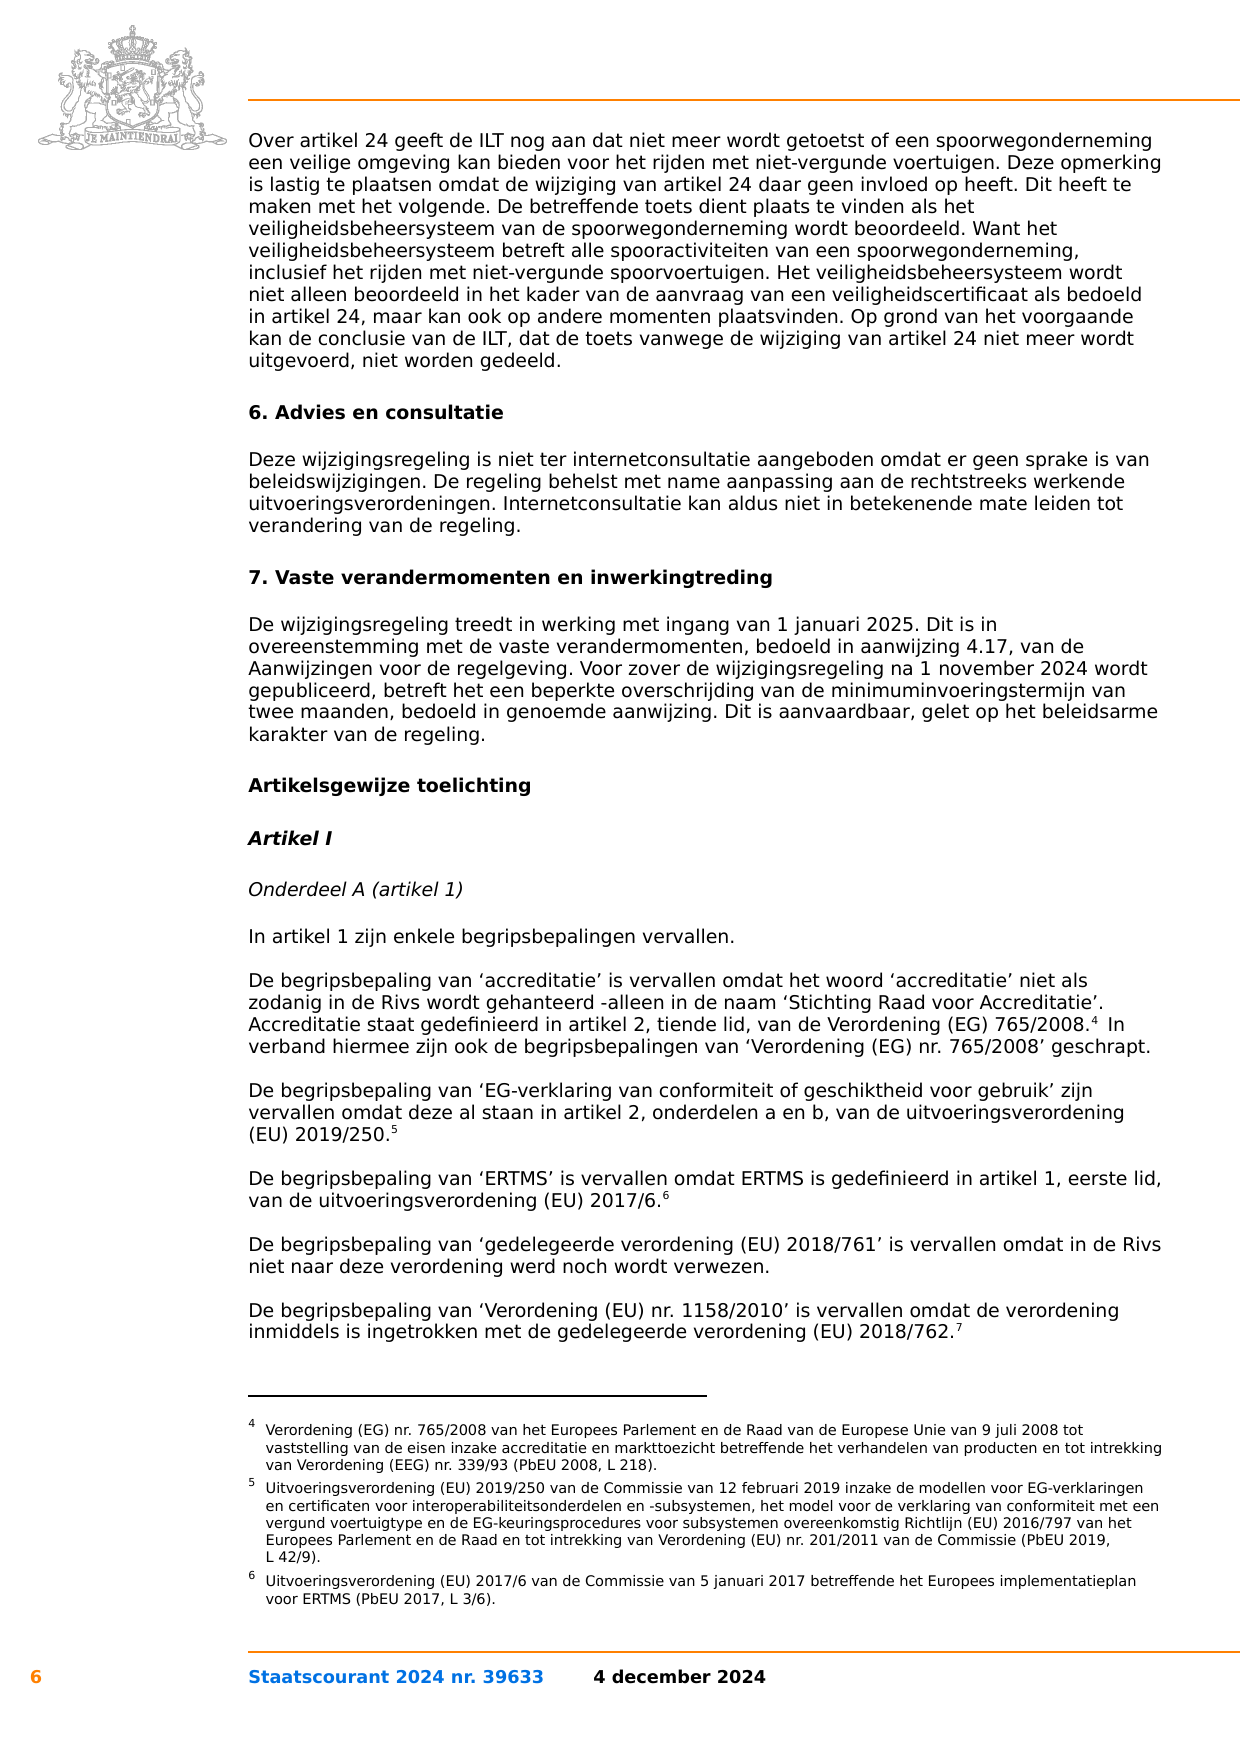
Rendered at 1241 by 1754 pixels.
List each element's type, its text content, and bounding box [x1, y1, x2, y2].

subtitle Artikel I [248, 827, 1163, 849]
subtitle Onderdeel A (artikel 1) [248, 879, 1163, 901]
subtitle Artikelsgewijze toelichting [248, 775, 1163, 797]
text De begripsbepaling van ‘EG-verklaring van conformiteit of geschiktheid voor gebruik’ zijn vervallen omdat deze al staan in artikel 2, onderdelen a en b, van de uitvoeringsverordening (EU) 2019/250. [248, 1080, 1163, 1146]
picture [38, 25, 227, 150]
text De begripsbepaling van ‘gedelegeerde verordening (EU) 2018/761’ is vervallen omdat in de Rivs niet naar deze verordening werd noch wordt verwezen. [248, 1234, 1163, 1278]
text De begripsbepaling van ‘ERTMS’ is vervallen omdat ERTMS is gedefinieerd in artikel 1, eerste lid, van de uitvoeringsverordening (EU) 2017/6. [248, 1168, 1163, 1212]
text De begripsbepaling van ‘Verordening (EU) nr. 1158/2010’ is vervallen omdat de verordening inmiddels is ingetrokken met de gedelegeerde verordening (EU) 2018/762. [248, 1299, 1163, 1343]
text Deze wijzigingsregeling is niet ter internetconsultatie aangeboden omdat er geen sprake is van beleidswijzigingen. De regeling behelst met name aanpassing aan de rechtstreeks werkende uitvoeringsverordeningen. Internetconsultatie kan aldus niet in betekenende mate leiden tot verandering van de regeling. [248, 449, 1163, 537]
text Uitvoeringsverordening (EU) 2017/6 van de Commissie van 5 januari 2017 betreffende het Europees implementatieplan voor ERTMS (PbEU 2017, L 3/6). [248, 1569, 1163, 1608]
subtitle 6. Advies en consultatie [248, 402, 1163, 424]
text De wijzigingsregeling treedt in werking met ingang van 1 januari 2025. Dit is in overeenstemming met de vaste verandermomenten, bedoeld in aanwijzing 4.17, van de Aanwijzingen voor de regelgeving. Voor zover de wijzigingsregeling na 1 november 2024 wordt gepubliceerd, betreft het een beperkte overschrijding van de minimuminvoeringstermijn van twee maanden, bedoeld in genoemde aanwijzing. Dit is aanvaardbaar, gelet op het beleidsarme karakter van de regeling. [248, 613, 1163, 745]
text De begripsbepaling van ‘accreditatie’ is vervallen omdat het woord ‘accreditatie’ niet als zodanig in de Rivs wordt gehanteerd -alleen in de naam ‘Stichting Raad voor Accreditatie’. Accreditatie staat gedefinieerd in artikel 2, tiende lid, van de Verordening (EG) 765/2008. In verband hiermee zijn ook de begripsbepalingen van ‘Verordening (EG) nr. 765/2008’ geschrapt. [248, 970, 1163, 1058]
text In artikel 1 zijn enkele begripsbepalingen vervallen. [248, 926, 1163, 948]
subtitle 7. Vaste verandermomenten en inwerkingtreding [248, 567, 1163, 588]
text Verordening (EG) nr. 765/2008 van het Europees Parlement en de Raad van de Europese Unie van 9 juli 2008 tot vaststelling van de eisen inzake accreditatie en markttoezicht betreffende het verhandelen van producten en tot intrekking van Verordening (EEG) nr. 339/93 (PbEU 2008, L 218). [248, 1418, 1163, 1473]
text Uitvoeringsverordening (EU) 2019/250 van de Commissie van 12 februari 2019 inzake de modellen voor EG-verklaringen en certificaten voor interoperabiliteitsonderdelen en -subsystemen, het model voor de verklaring van conformiteit met een vergund voertuigtype en de EG-keuringsprocedures voor subsystemen overeenkomstig Richtlijn (EU) 2016/797 van het Europees Parlement en de Raad en tot intrekking van Verordening (EU) nr. 201/2011 van de Commissie (PbEU 2019, L 42/9). [248, 1476, 1163, 1566]
text Over artikel 24 geeft de ILT nog aan dat niet meer wordt getoetst of een spoorwegonderneming een veilige omgeving kan bieden voor het rijden met niet-vergunde voertuigen. Deze opmerking is lastig te plaatsen omdat de wijziging van artikel 24 daar geen invloed op heeft. Dit heeft te maken met het volgende. De betreffende toets dient plaats te vinden als het veiligheidsbeheersysteem van de spoorwegonderneming wordt beoordeeld. Want het veiligheidsbeheersysteem betreft alle spooractiviteiten van een spoorwegonderneming, inclusief het rijden met niet-vergunde spoorvoertuigen. Het veiligheidsbeheersysteem wordt niet alleen beoordeeld in het kader van de aanvraag van een veiligheidscertificaat als bedoeld in artikel 24, maar kan ook op andere momenten plaatsvinden. Op grond van het voorgaande kan de conclusie van de ILT, dat de toets vanwege de wijziging van artikel 24 niet meer wordt uitgevoerd, niet worden gedeeld. [248, 130, 1163, 372]
